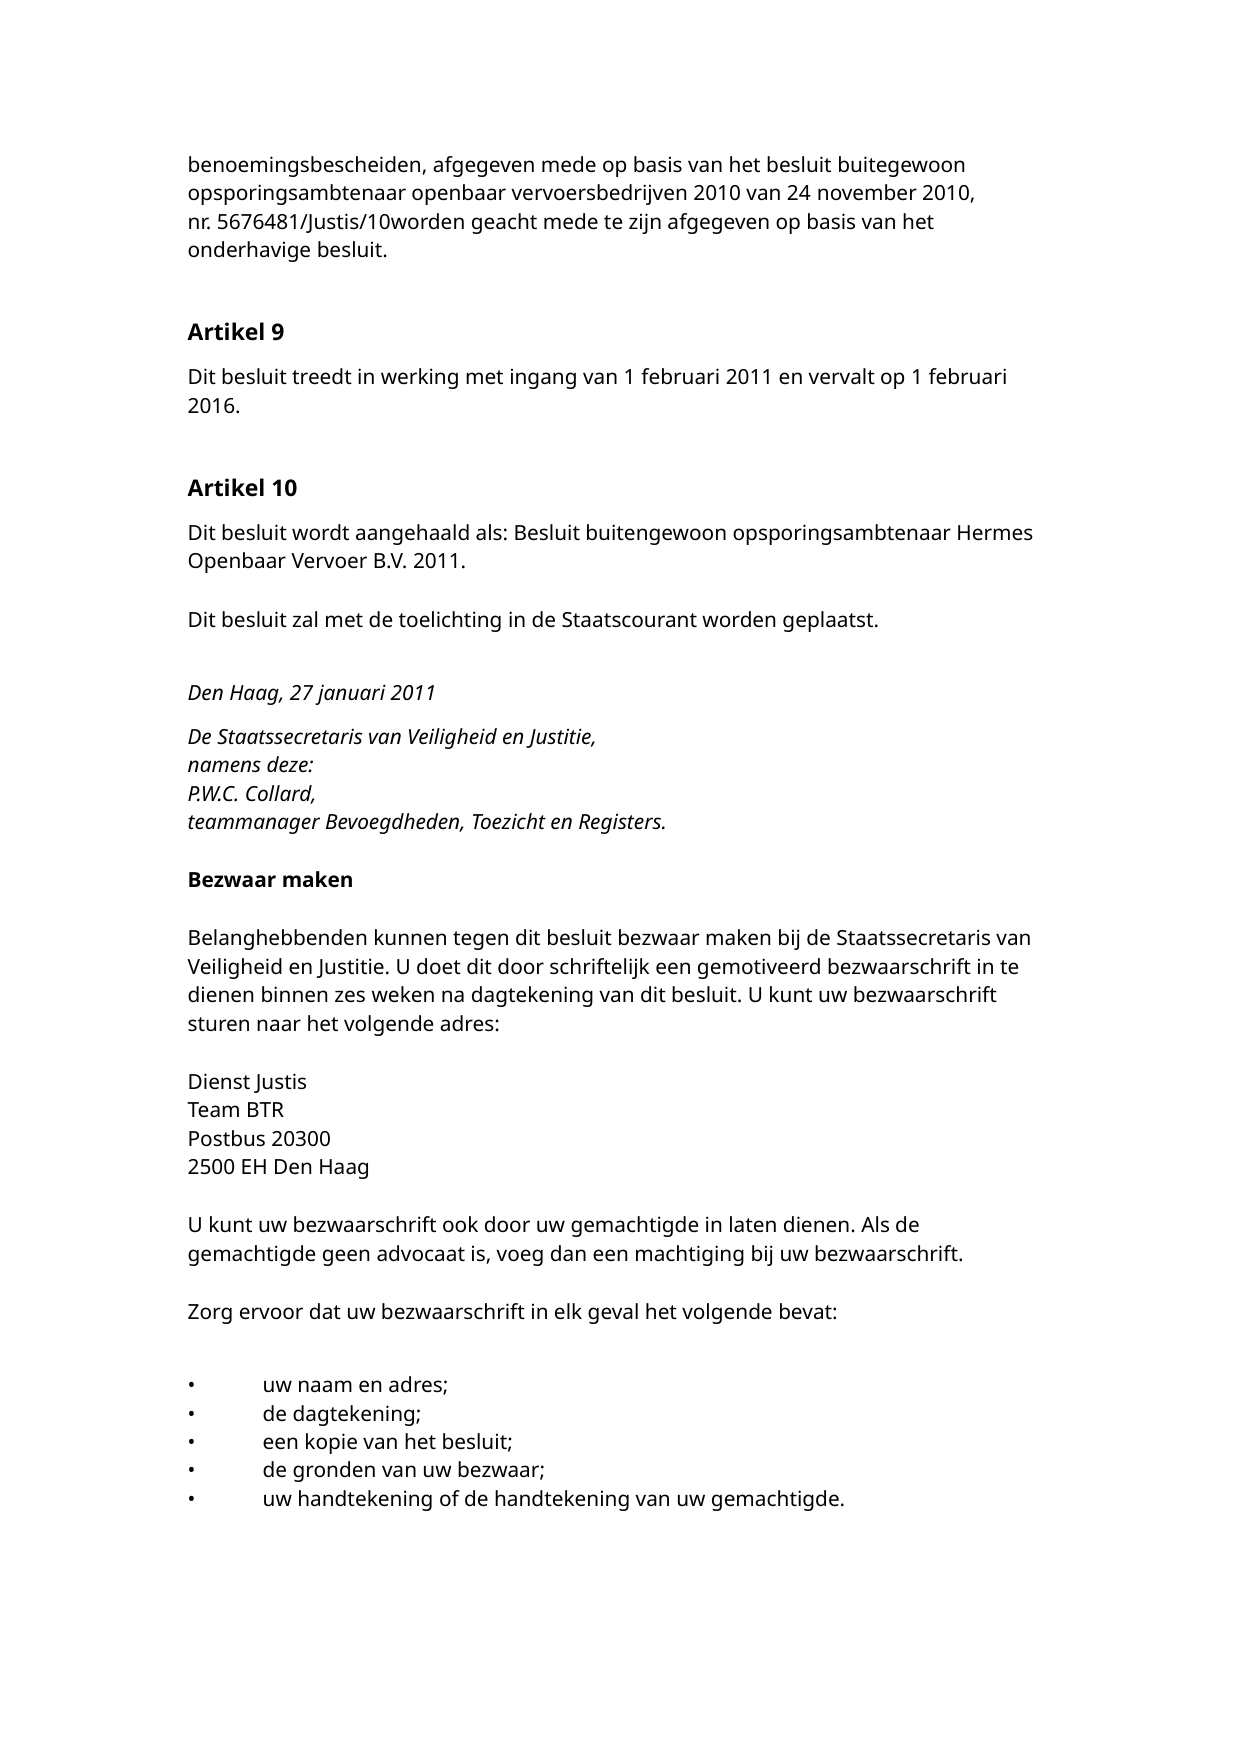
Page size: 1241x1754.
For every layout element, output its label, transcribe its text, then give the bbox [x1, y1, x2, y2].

text 2500 EH Den Haag [187, 1152, 1053, 1181]
text Belanghebbenden kunnen tegen dit besluit bezwaar maken bij de Staatssecretaris van Veiligheid en Justitie. U doet dit door schriftelijk een gemotiveerd bezwaarschrift in te dienen binnen zes weken na dagtekening van dit besluit. U kunt uw bezwaarschrift sturen naar het volgende adres: [187, 923, 1053, 1037]
text Dienst Justis [187, 1067, 1053, 1095]
text Dit besluit treedt in werking met ingang van 1 februari 2011 en vervalt op 1 februari 2016. [187, 362, 1053, 419]
text De Staatssecretaris van Veiligheid en Justitie, [187, 722, 1053, 750]
list een kopie van het besluit; [187, 1427, 1053, 1456]
text U kunt uw bezwaarschrift ook door uw gemachtigde in laten dienen. Als de gemachtigde geen advocaat is, voeg dan een machtiging bij uw bezwaarschrift. [187, 1211, 1053, 1267]
subtitle Artikel 9 [187, 316, 1053, 347]
text Team BTR [187, 1095, 1053, 1124]
list uw handtekening of de handtekening van uw gemachtigde. [187, 1484, 1053, 1512]
list de dagtekening; [187, 1399, 1053, 1427]
list de gronden van uw bezwaar; [187, 1456, 1053, 1484]
text Dit besluit zal met de toelichting in de Staatscourant worden geplaatst. [187, 605, 1053, 633]
text P.W.C. Collard, [187, 779, 1053, 807]
text Den Haag, 27 januari 2011 [187, 678, 1053, 707]
text Dit besluit wordt aangehaald als: Besluit buitengewoon opsporingsambtenaar Hermes Openbaar Vervoer B.V. 2011. [187, 518, 1053, 575]
subtitle Artikel 10 [187, 472, 1053, 503]
text namens deze: [187, 750, 1053, 779]
text Bezwaar maken [187, 866, 1053, 894]
text Zorg ervoor dat uw bezwaarschrift in elk geval het volgende bevat: [187, 1297, 1053, 1325]
text Postbus 20300 [187, 1124, 1053, 1152]
text teammanager Bevoegdheden, Toezicht en Registers. [187, 807, 1053, 836]
text benoemingsbescheiden, afgegeven mede op basis van het besluit buitegewoon opsporingsambtenaar openbaar vervoersbedrijven 2010 van 24 november 2010, nr. 5676481/Justis/10worden geacht mede te zijn afgegeven op basis van het onderhavige besluit. [187, 150, 1053, 264]
list uw naam en adres; [187, 1370, 1053, 1399]
